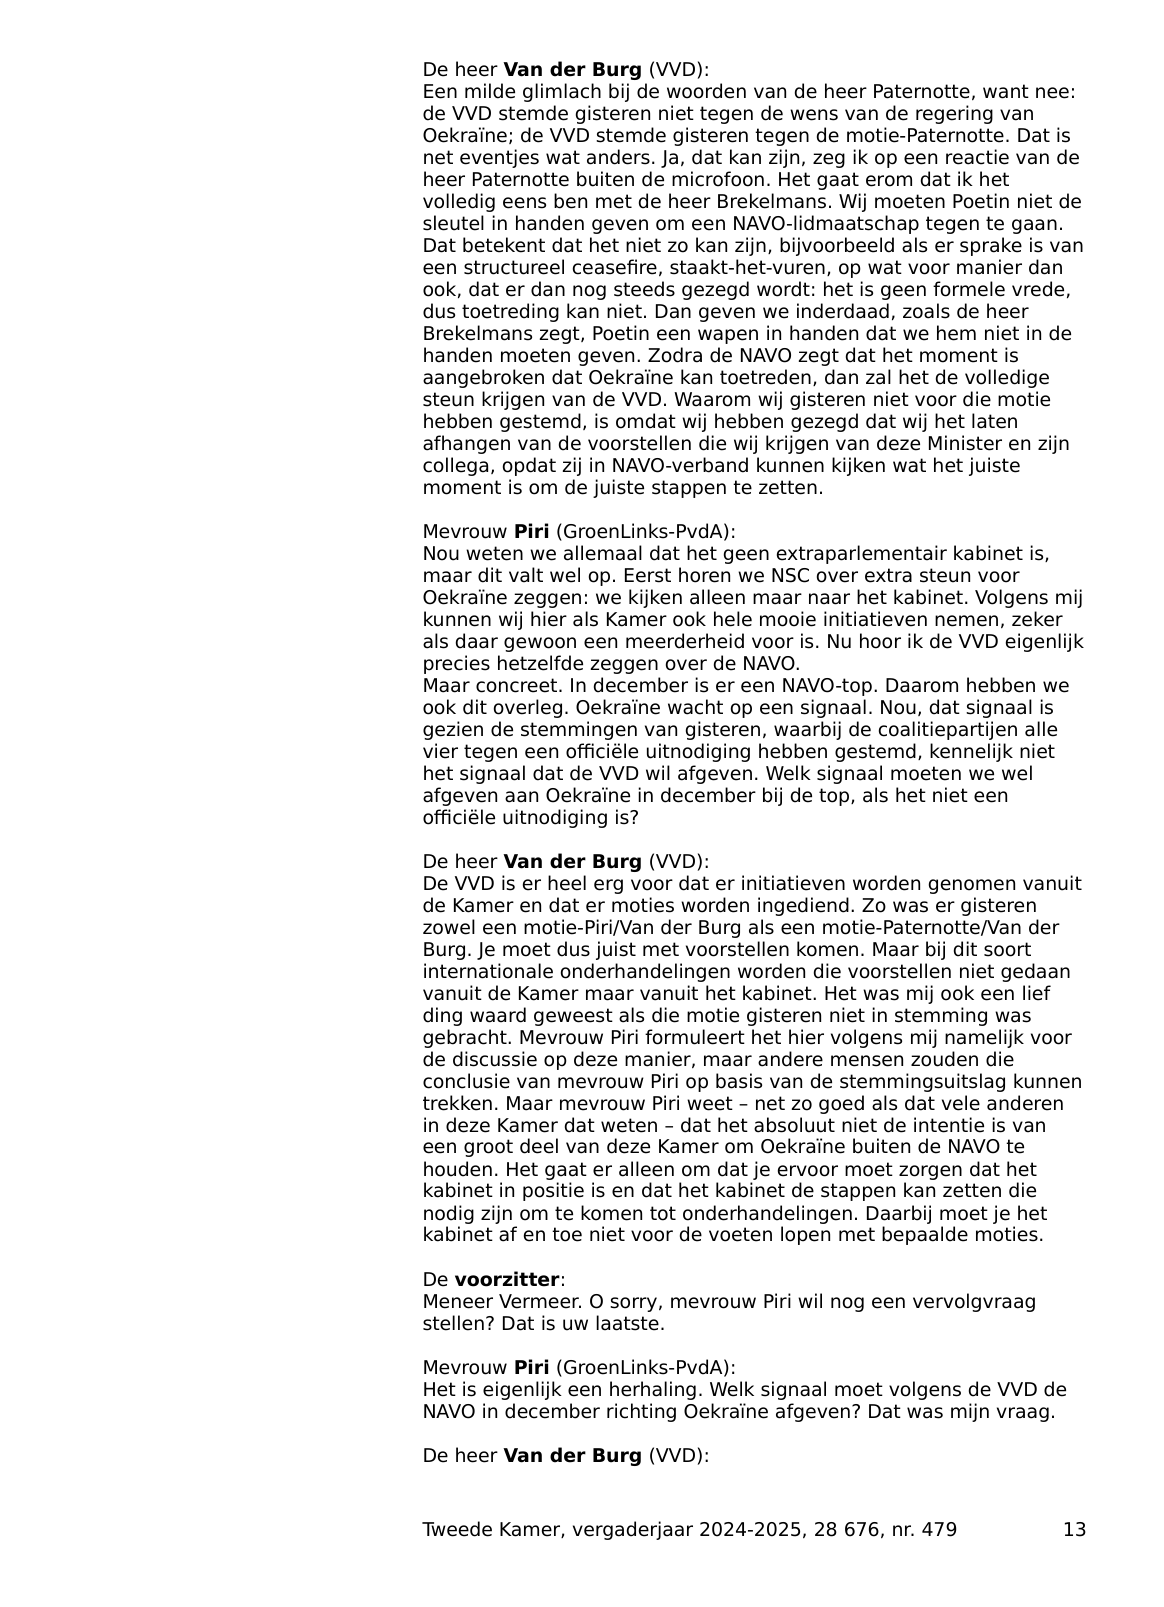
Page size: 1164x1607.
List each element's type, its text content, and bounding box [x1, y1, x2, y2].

text Maar concreet. In december is er een NAVO-top. Daarom hebben we ook dit overleg. Oekraïne wacht op een signaal. Nou, dat signaal is gezien de stemmingen van gisteren, waarbij de coalitiepartijen alle vier tegen een officiële uitnodiging hebben gestemd, kennelijk niet het signaal dat de VVD wil afgeven. Welk signaal moeten we wel afgeven aan Oekraïne in december bij de top, als het niet een officiële uitnodiging is? [422, 675, 1087, 828]
text De heer Van der Burg (VVD): [422, 1445, 1087, 1467]
text Mevrouw Piri (GroenLinks-PvdA): [422, 521, 1087, 543]
text Een milde glimlach bij de woorden van de heer Paternotte, want nee: de VVD stemde gisteren niet tegen de wens van de regering van Oekraïne; de VVD stemde gisteren tegen de motie-Paternotte. Dat is net eventjes wat anders. Ja, dat kan zijn, zeg ik op een reactie van de heer Paternotte buiten de microfoon. Het gaat erom dat ik het volledig eens ben met de heer Brekelmans. Wij moeten Poetin niet de sleutel in handen geven om een NAVO-lidmaatschap tegen te gaan. Dat betekent dat het niet zo kan zijn, bijvoorbeeld als er sprake is van een structureel ceasefire, staakt-het-vuren, op wat voor manier dan ook, dat er dan nog steeds gezegd wordt: het is geen formele vrede, dus toetreding kan niet. Dan geven we inderdaad, zoals de heer Brekelmans zegt, Poetin een wapen in handen dat we hem niet in de handen moeten geven. Zodra de NAVO zegt dat het moment is aangebroken dat Oekraïne kan toetreden, dan zal het de volledige steun krijgen van de VVD. Waarom wij gisteren niet voor die motie hebben gestemd, is omdat wij hebben gezegd dat wij het laten afhangen van de voorstellen die wij krijgen van deze Minister en zijn collega, opdat zij in NAVO-verband kunnen kijken wat het juiste moment is om de juiste stappen te zetten. [422, 81, 1087, 499]
text Nou weten we allemaal dat het geen extraparlementair kabinet is, maar dit valt wel op. Eerst horen we NSC over extra steun voor Oekraïne zeggen: we kijken alleen maar naar het kabinet. Volgens mij kunnen wij hier als Kamer ook hele mooie initiatieven nemen, zeker als daar gewoon een meerderheid voor is. Nu hoor ik de VVD eigenlijk precies hetzelfde zeggen over de NAVO. [422, 543, 1087, 675]
text De voorzitter: [422, 1268, 1087, 1291]
text De VVD is er heel erg voor dat er initiatieven worden genomen vanuit de Kamer en dat er moties worden ingediend. Zo was er gisteren zowel een motie-Piri/Van der Burg als een motie-Paternotte/Van der Burg. Je moet dus juist met voorstellen komen. Maar bij dit soort internationale onderhandelingen worden die voorstellen niet gedaan vanuit de Kamer maar vanuit het kabinet. Het was mij ook een lief ding waard geweest als die motie gisteren niet in stemming was gebracht. Mevrouw Piri formuleert het hier volgens mij namelijk voor de discussie op deze manier, maar andere mensen zouden die conclusie van mevrouw Piri op basis van de stemmingsuitslag kunnen trekken. Maar mevrouw Piri weet – net zo goed als dat vele anderen in deze Kamer dat weten – dat het absoluut niet de intentie is van een groot deel van deze Kamer om Oekraïne buiten de NAVO te houden. Het gaat er alleen om dat je ervoor moet zorgen dat het kabinet in positie is en dat het kabinet de stappen kan zetten die nodig zijn om te komen tot onderhandelingen. Daarbij moet je het kabinet af en toe niet voor de voeten lopen met bepaalde moties. [422, 873, 1087, 1246]
text De heer Van der Burg (VVD): [422, 851, 1087, 873]
text Mevrouw Piri (GroenLinks-PvdA): [422, 1357, 1087, 1379]
text De heer Van der Burg (VVD): [422, 59, 1087, 81]
text Meneer Vermeer. O sorry, mevrouw Piri wil nog een vervolgvraag stellen? Dat is uw laatste. [422, 1291, 1087, 1334]
text Het is eigenlijk een herhaling. Welk signaal moet volgens de VVD de NAVO in december richting Oekraïne afgeven? Dat was mijn vraag. [422, 1379, 1087, 1423]
